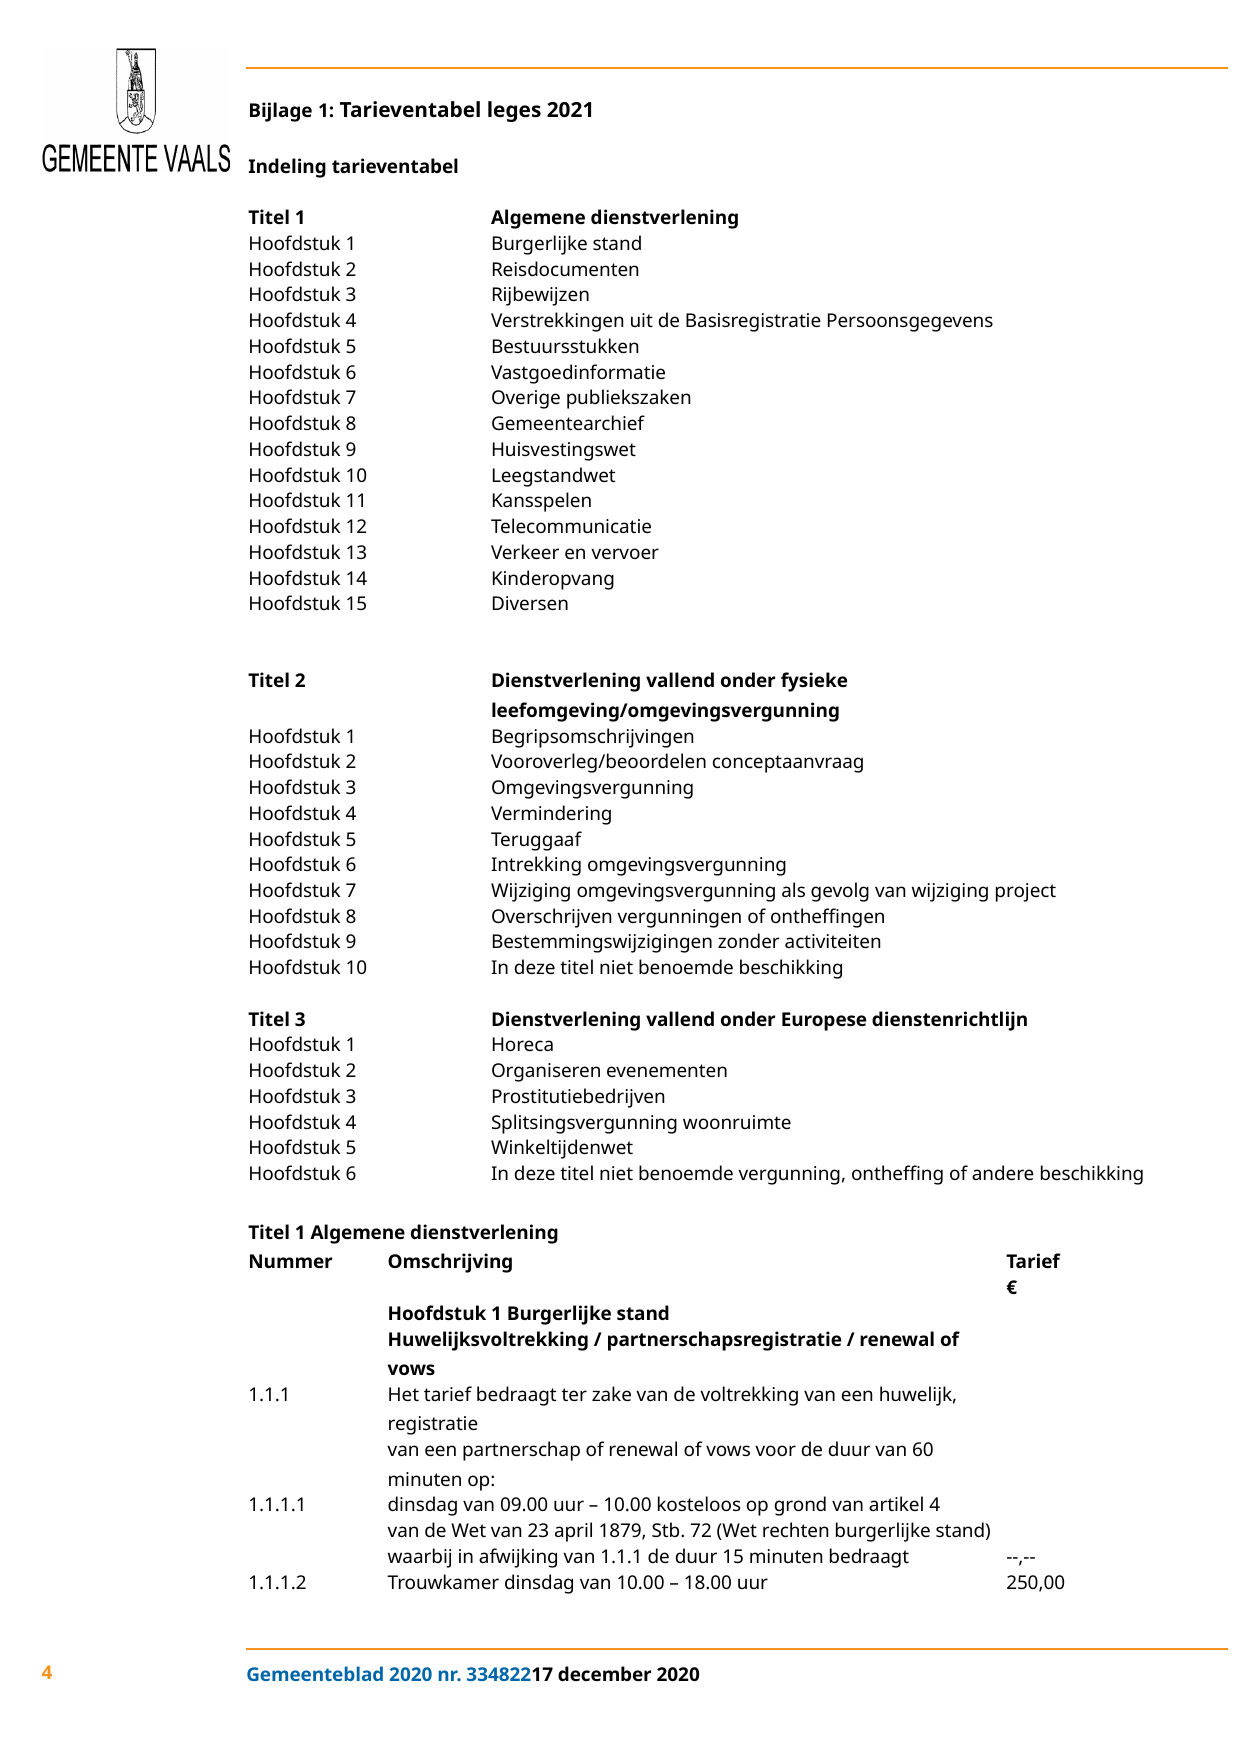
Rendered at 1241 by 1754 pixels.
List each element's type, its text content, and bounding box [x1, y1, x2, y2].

table_cell Algemene dienstverlening [491, 205, 1152, 230]
table_cell Hoofdstuk 10 [248, 462, 491, 487]
table_cell Hoofdstuk 4 [248, 800, 491, 826]
table_cell [248, 1518, 387, 1543]
table_cell Bestuursstukken [491, 333, 1152, 359]
table_cell Hoofdstuk 14 [248, 565, 491, 590]
table_header Omschrijving [388, 1249, 1006, 1274]
text Titel 1 Algemene dienstverlening [248, 1219, 1152, 1244]
table_cell Leegstandwet [491, 462, 1152, 487]
table_cell [248, 616, 491, 642]
table_cell Verstrekkingen uit de Basisregistratie Persoonsgegevens [491, 308, 1152, 333]
table_cell Hoofdstuk 15 [248, 590, 491, 616]
table_cell Hoofdstuk 5 [248, 826, 491, 852]
table_cell Huisvestingswet [491, 436, 1152, 462]
table_cell Vermindering [491, 800, 1152, 826]
table_cell waarbij in afwijking van 1.1.1 de duur 15 minuten bedraagt [388, 1543, 1006, 1569]
table_cell Hoofdstuk 8 [248, 410, 491, 436]
table_cell dinsdag van 09.00 uur – 10.00 kosteloos op grond van artikel 4 [388, 1492, 1006, 1517]
table_cell [1006, 1436, 1152, 1492]
table_cell Omgevingsvergunning [491, 774, 1152, 800]
table_cell [248, 1300, 387, 1326]
table_cell van een partnerschap of renewal of vows voor de duur van 60 minuten op: [388, 1436, 1006, 1492]
table_cell Verkeer en vervoer [491, 539, 1152, 565]
table_cell Hoofdstuk 7 [248, 385, 491, 410]
table_cell [491, 179, 1152, 204]
table_cell [248, 1436, 387, 1492]
table_cell [248, 179, 491, 204]
table_cell € [1006, 1274, 1152, 1300]
table_cell Hoofdstuk 8 [248, 903, 491, 929]
table_cell Overige publiekszaken [491, 385, 1152, 410]
table_cell Hoofdstuk 9 [248, 929, 491, 954]
table_cell Hoofdstuk 3 [248, 1083, 491, 1109]
table_cell Hoofdstuk 11 [248, 488, 491, 513]
table_cell 1.1.1.1 [248, 1492, 387, 1517]
table_cell Hoofdstuk 6 [248, 1160, 491, 1186]
table_cell Hoofdstuk 1 [248, 1032, 491, 1057]
table_cell Titel 3 [248, 1006, 491, 1032]
picture [41, 47, 231, 172]
table_cell Hoofdstuk 4 [248, 308, 491, 333]
table_cell Kinderopvang [491, 565, 1152, 590]
table_cell [1006, 1326, 1152, 1381]
table_cell Splitsingsvergunning woonruimte [491, 1109, 1152, 1134]
table_cell [248, 1543, 387, 1569]
table_cell [1006, 1492, 1152, 1517]
table_cell Titel 2 [248, 668, 491, 723]
table_cell In deze titel niet benoemde vergunning, ontheffing of andere beschikking [491, 1160, 1152, 1186]
table_cell Dienstverlening vallend onder fysieke leefomgeving/omgevingsvergunning [491, 668, 1152, 723]
table_cell Telecommunicatie [491, 513, 1152, 539]
table_cell Intrekking omgevingsvergunning [491, 852, 1152, 877]
table_cell Huwelijksvoltrekking / partnerschapsregistratie / renewal of vows [388, 1326, 1006, 1381]
table_header Nummer [248, 1249, 387, 1274]
table_cell Hoofdstuk 6 [248, 852, 491, 877]
table_cell Teruggaaf [491, 826, 1152, 852]
table_cell In deze titel niet benoemde beschikking [491, 955, 1152, 980]
table_cell Overschrijven vergunningen of ontheffingen [491, 903, 1152, 929]
table_cell Hoofdstuk 5 [248, 333, 491, 359]
table_cell 1.1.1 [248, 1381, 387, 1436]
table_cell [491, 980, 1152, 1006]
table_cell Gemeentearchief [491, 410, 1152, 436]
table_cell Hoofdstuk 1 [248, 230, 491, 256]
table_cell Reisdocumenten [491, 256, 1152, 282]
table_cell [1006, 1381, 1152, 1436]
table_cell Begripsomschrijvingen [491, 723, 1152, 749]
table_cell Hoofdstuk 9 [248, 436, 491, 462]
table_cell Hoofdstuk 1 [248, 723, 491, 749]
text Bijlage 1: Tarieventabel leges 2021 [248, 95, 1152, 123]
table_cell Dienstverlening vallend onder Europese dienstenrichtlijn [491, 1006, 1152, 1032]
table_cell Hoofdstuk 1 Burgerlijke stand [388, 1300, 1006, 1326]
table_cell Hoofdstuk 10 [248, 955, 491, 980]
table_cell Wijziging omgevingsvergunning als gevolg van wijziging project [491, 877, 1152, 903]
table_cell 250,00 [1006, 1569, 1152, 1594]
table_header Tarief [1006, 1249, 1152, 1274]
table_cell [248, 1326, 387, 1381]
table_cell Burgerlijke stand [491, 230, 1152, 256]
table_cell Kansspelen [491, 488, 1152, 513]
table_cell Rijbewijzen [491, 282, 1152, 307]
table_cell Diversen [491, 590, 1152, 616]
table_cell Trouwkamer dinsdag van 10.00 – 18.00 uur [388, 1569, 1006, 1594]
table_cell Hoofdstuk 7 [248, 877, 491, 903]
table_cell [491, 642, 1152, 668]
table_cell Horeca [491, 1032, 1152, 1057]
table_cell Hoofdstuk 4 [248, 1109, 491, 1134]
table_cell Het tarief bedraagt ter zake van de voltrekking van een huwelijk, registratie [388, 1381, 1006, 1436]
table_cell 1.1.1.2 [248, 1569, 387, 1594]
table_cell Prostitutiebedrijven [491, 1083, 1152, 1109]
table_cell Hoofdstuk 6 [248, 359, 491, 384]
table_cell --,-- [1006, 1543, 1152, 1569]
table_header Indeling tarieventabel [248, 153, 1152, 179]
table_cell Vooroverleg/beoordelen conceptaanvraag [491, 749, 1152, 774]
table_cell Organiseren evenementen [491, 1058, 1152, 1083]
table_cell Titel 1 [248, 205, 491, 230]
table_cell Hoofdstuk 3 [248, 282, 491, 307]
table_cell [248, 1274, 1006, 1300]
table_cell [248, 980, 491, 1006]
table_cell van de Wet van 23 april 1879, Stb. 72 (Wet rechten burgerlijke stand) [388, 1518, 1006, 1543]
table_cell Hoofdstuk 12 [248, 513, 491, 539]
table_cell Hoofdstuk 2 [248, 256, 491, 282]
table_cell Winkeltijdenwet [491, 1135, 1152, 1160]
table_cell [248, 642, 491, 668]
table_cell Hoofdstuk 3 [248, 774, 491, 800]
table_cell Hoofdstuk 2 [248, 749, 491, 774]
table_cell Hoofdstuk 5 [248, 1135, 491, 1160]
table_cell [1006, 1300, 1152, 1326]
table_cell Vastgoedinformatie [491, 359, 1152, 384]
table_cell Hoofdstuk 13 [248, 539, 491, 565]
table_cell [491, 616, 1152, 642]
table_cell Bestemmingswijzigingen zonder activiteiten [491, 929, 1152, 954]
table_cell [1006, 1518, 1152, 1543]
table_cell Hoofdstuk 2 [248, 1058, 491, 1083]
